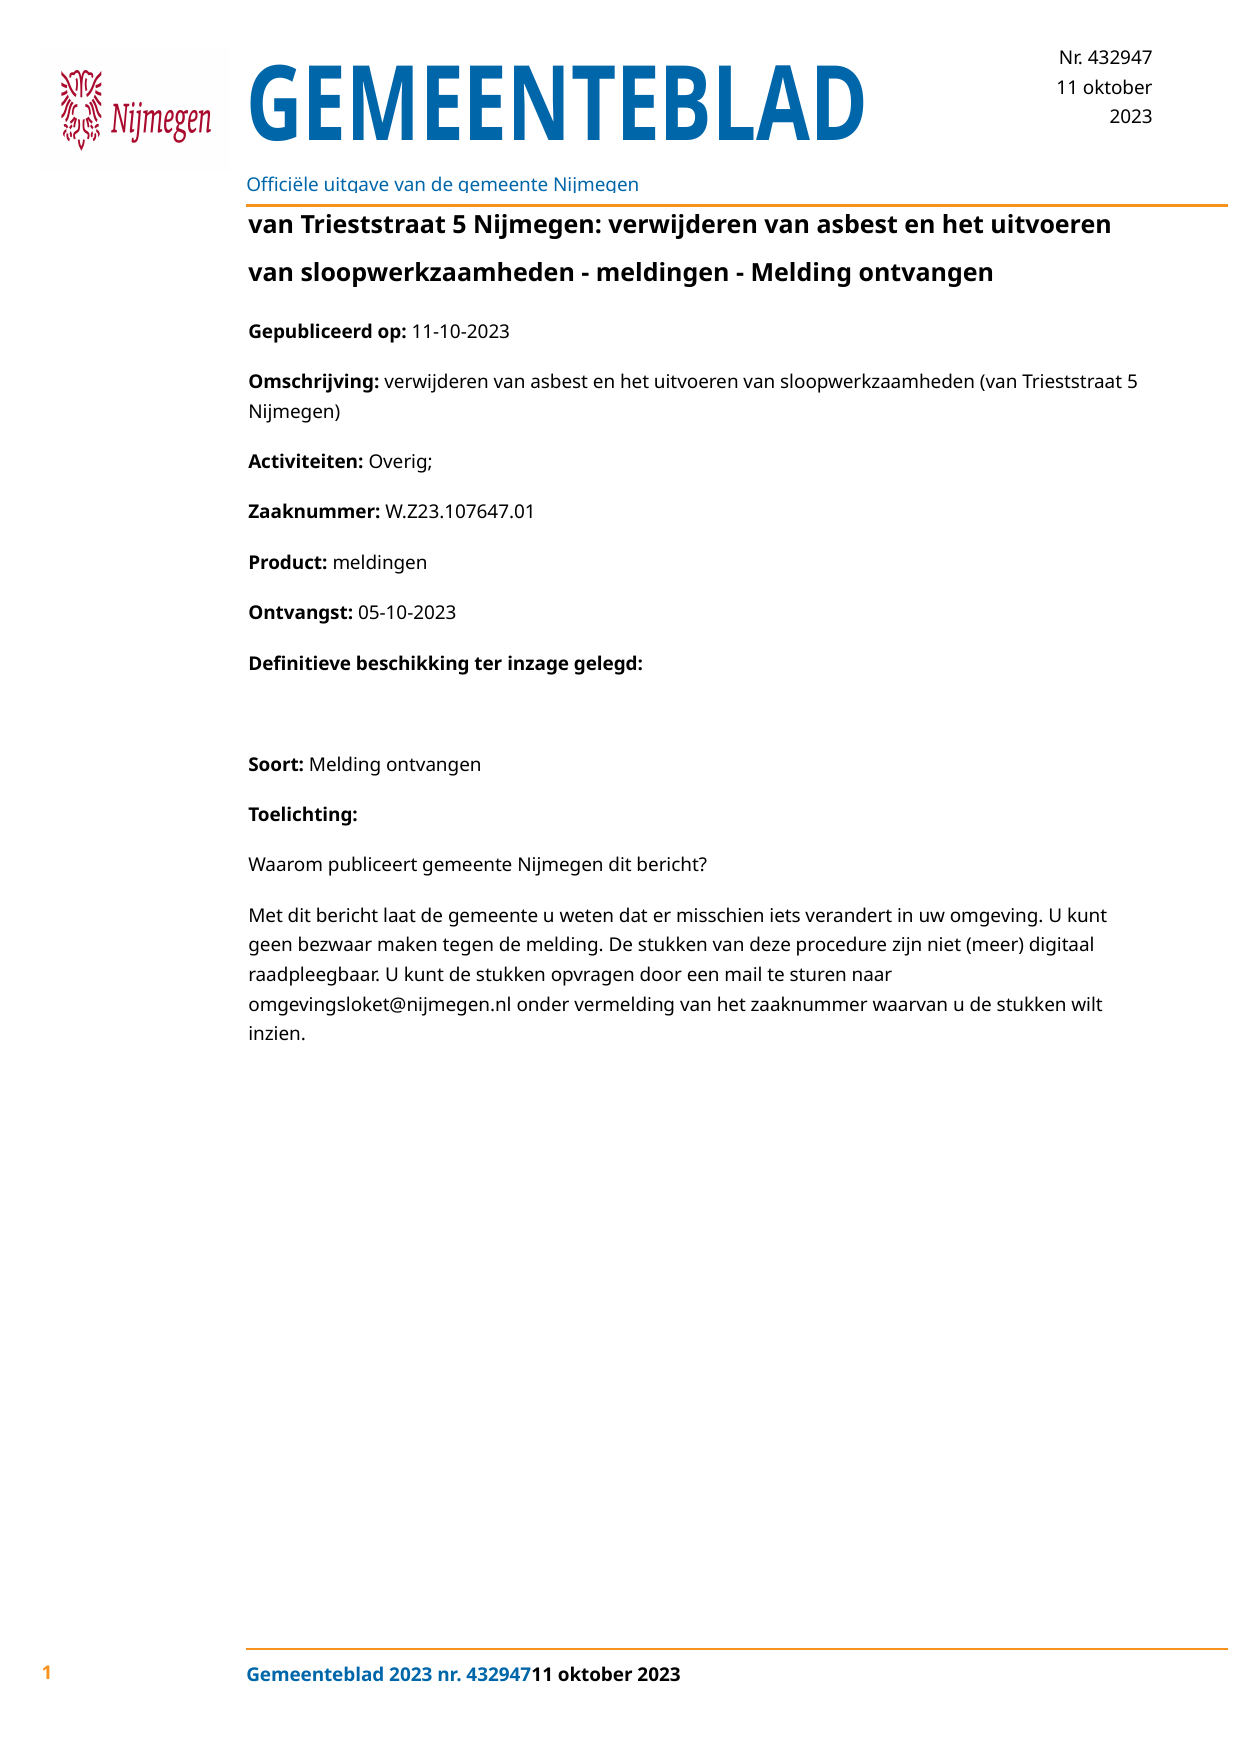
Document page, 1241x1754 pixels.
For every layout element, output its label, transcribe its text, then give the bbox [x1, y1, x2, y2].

picture [41, 47, 231, 172]
text Definitieve beschikking ter inzage gelegd: [248, 650, 1152, 676]
text Gepubliceerd op: 11-10-2023 [248, 318, 1152, 344]
text Omschrijving: verwijderen van asbest en het uitvoeren van sloopwerkzaamheden (van Trieststraat 5 Nijmegen) [248, 368, 1152, 424]
text van Trieststraat 5 Nijmegen: verwijderen van asbest en het uitvoeren van sloopwerkzaamheden - meldingen - Melding ontvangen [248, 207, 1152, 288]
text Product: meldingen [248, 549, 1152, 575]
text Zaaknummer: W.Z23.107647.01 [248, 499, 1152, 524]
text Soort: Melding ontvangen [248, 751, 1152, 777]
text Met dit bericht laat de gemeente u weten dat er misschien iets verandert in uw omgeving. U kunt geen bezwaar maken tegen de melding. De stukken van deze procedure zijn niet (meer) digitaal raadpleegbaar. U kunt de stukken opvragen door een mail te sturen naar omgevingsloket@nijmegen.nl onder vermelding van het zaaknummer waarvan u de stukken wilt inzien. [248, 902, 1152, 1046]
text Activiteiten: Overig; [248, 448, 1152, 474]
text Toelichting: [248, 801, 1152, 827]
text Ontvangst: 05-10-2023 [248, 599, 1152, 625]
text Waarom publiceert gemeente Nijmegen dit bericht? [248, 852, 1152, 877]
